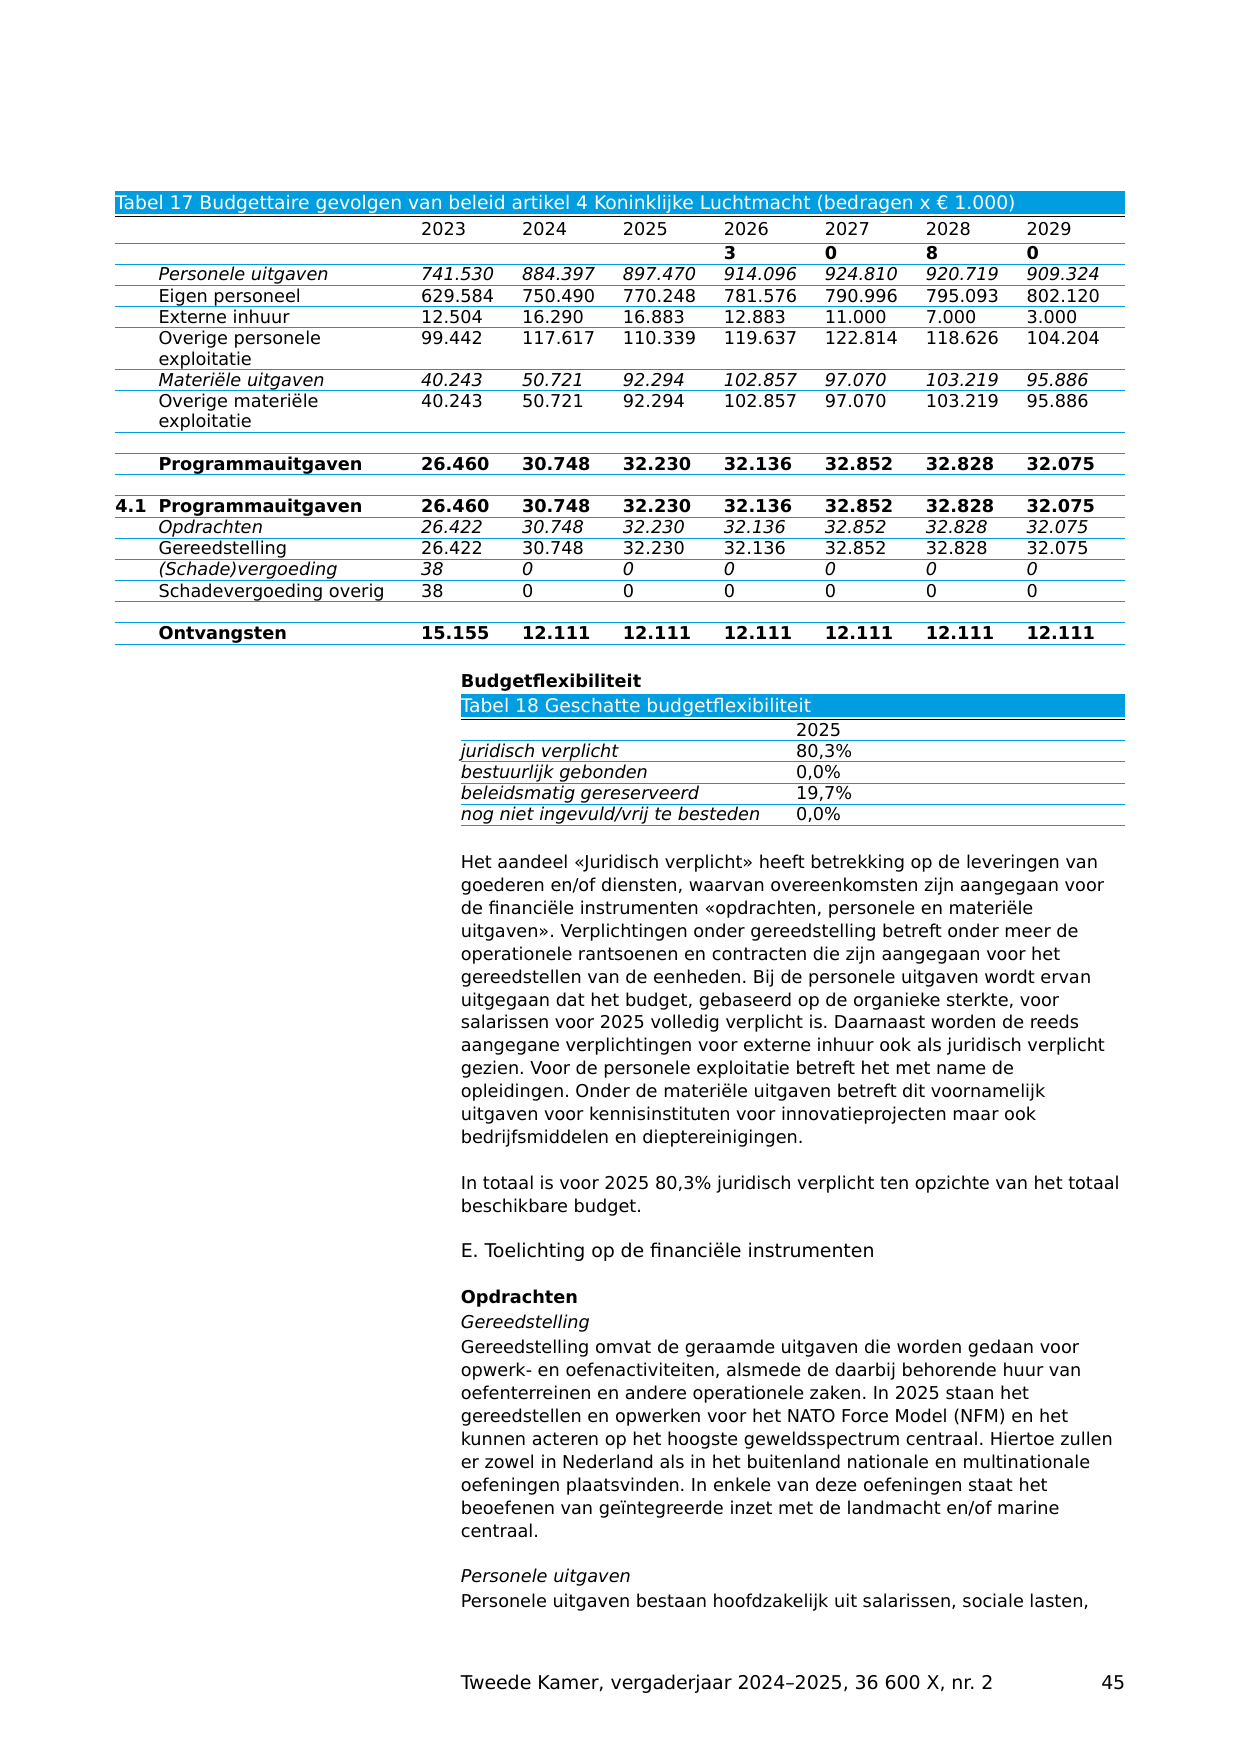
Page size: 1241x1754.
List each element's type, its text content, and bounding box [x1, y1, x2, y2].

table_cell 909.324 [1024, 265, 1125, 285]
table_cell 790.996 [822, 286, 923, 306]
table_cell Overige materiële exploitatie [155, 391, 418, 432]
table_cell 2025 [620, 217, 721, 243]
table_cell 12.111 [1024, 623, 1125, 643]
table_cell 32.852 [822, 496, 923, 517]
table_cell 4.1 [115, 496, 155, 517]
table_cell 0 [721, 581, 822, 601]
table_cell 750.490 [519, 286, 620, 306]
table_cell [822, 602, 923, 622]
table_cell 802.120 [1024, 286, 1125, 306]
table_cell 32.230 [620, 496, 721, 517]
table_cell juridisch verplicht [461, 741, 793, 761]
table_cell 99.442 [418, 328, 519, 369]
table_cell 26.422 [418, 518, 519, 538]
table_cell [721, 602, 822, 622]
text Personele uitgaven [461, 1564, 1125, 1587]
table_cell [115, 328, 155, 369]
table_cell [822, 433, 923, 453]
table_cell 32.075 [1024, 539, 1125, 559]
table_cell [923, 602, 1023, 622]
table_cell [620, 244, 721, 264]
table_cell 30.748 [519, 518, 620, 538]
table_cell 2027 [822, 217, 923, 243]
table_cell 80,3% [793, 741, 1125, 761]
table_cell [155, 217, 418, 243]
table_cell [115, 539, 155, 559]
table_cell 19,7% [793, 784, 1125, 803]
table_cell 32.828 [923, 454, 1023, 474]
table_cell 741.530 [418, 265, 519, 285]
table_cell 0 [822, 581, 923, 601]
table_cell 32.230 [620, 518, 721, 538]
table_cell 2025 [793, 720, 1125, 740]
table_cell 0 [822, 244, 923, 264]
table_cell 0 [822, 560, 923, 580]
table_cell [115, 391, 155, 432]
table_cell Externe inhuur [155, 307, 418, 327]
table_cell 0 [923, 581, 1023, 601]
table_cell [418, 602, 519, 622]
table_cell Programmauitgaven [155, 496, 418, 517]
table_cell 12.111 [721, 623, 822, 643]
table_cell [115, 581, 155, 601]
text Budgetflexibiliteit [461, 669, 1125, 692]
table_cell [620, 433, 721, 453]
table_cell [155, 433, 418, 453]
table_cell 50.721 [519, 391, 620, 432]
table_cell [822, 475, 923, 495]
table_cell Ontvangsten [155, 623, 418, 643]
table_cell 15.155 [418, 623, 519, 643]
table_cell 0 [923, 560, 1023, 580]
table_cell 32.075 [1024, 454, 1125, 474]
table_cell [155, 244, 418, 264]
table_cell [115, 265, 155, 285]
table_cell Programmauitgaven [155, 454, 418, 474]
table_cell [620, 602, 721, 622]
table_cell 26.460 [418, 454, 519, 474]
table_cell 103.219 [923, 370, 1023, 390]
table_cell 884.397 [519, 265, 620, 285]
table_cell [923, 475, 1023, 495]
table_cell [519, 433, 620, 453]
table_cell 12.111 [620, 623, 721, 643]
table_cell Personele uitgaven [155, 265, 418, 285]
table_cell 11.000 [822, 307, 923, 327]
table_cell 32.075 [1024, 496, 1125, 517]
table_cell 12.111 [519, 623, 620, 643]
table_cell 7.000 [923, 307, 1023, 327]
table_cell 0,0% [793, 805, 1125, 825]
table_cell [519, 602, 620, 622]
table_cell 102.857 [721, 370, 822, 390]
table_cell [115, 475, 155, 495]
table_cell Opdrachten [155, 518, 418, 538]
table_cell [1024, 602, 1125, 622]
table_cell [461, 720, 793, 740]
table_cell 38 [418, 560, 519, 580]
table_cell [115, 286, 155, 306]
table_cell 50.721 [519, 370, 620, 390]
table_cell 32.075 [1024, 518, 1125, 538]
table_cell 0 [620, 581, 721, 601]
table_cell 12.504 [418, 307, 519, 327]
text Personele uitgaven bestaan hoofdzakelijk uit salarissen, sociale lasten, [461, 1589, 1125, 1612]
table_cell [519, 475, 620, 495]
table_cell 0 [519, 581, 620, 601]
table_cell Materiële uitgaven [155, 370, 418, 390]
table_cell 26.422 [418, 539, 519, 559]
table_cell [418, 475, 519, 495]
table_cell [115, 560, 155, 580]
text Gereedstelling [461, 1310, 1125, 1333]
table_cell 97.070 [822, 391, 923, 432]
table_cell 0 [620, 560, 721, 580]
text Gereedstelling omvat de geraamde uitgaven die worden gedaan voor opwerk- en oefenactiviteiten, alsmede de daarbij behorende huur van oefenterreinen en andere operationele zaken. In 2025 staan het gereedstellen en opwerken voor het NATO Force Model (NFM) en het kunnen acteren op het hoogste geweldsspectrum centraal. Hiertoe zullen er zowel in Nederland als in het buitenland nationale en multinationale oefeningen plaatsvinden. In enkele van deze oefeningen staat het beoefenen van geïntegreerde inzet met de landmacht en/of marine centraal. [461, 1335, 1125, 1542]
table_cell 117.617 [519, 328, 620, 369]
table_cell 795.093 [923, 286, 1023, 306]
table_cell 12.111 [822, 623, 923, 643]
table_cell [115, 217, 155, 243]
table_cell 40.243 [418, 370, 519, 390]
table_cell 0 [1024, 244, 1125, 264]
table_cell [115, 307, 155, 327]
table_cell [115, 433, 155, 453]
table_cell 8 [923, 244, 1023, 264]
table_cell (Schade)vergoeding [155, 560, 418, 580]
table_cell Schadevergoeding overig [155, 581, 418, 601]
table_cell [418, 433, 519, 453]
table_cell 32.136 [721, 454, 822, 474]
table_cell Gereedstelling [155, 539, 418, 559]
table_cell 0 [519, 560, 620, 580]
table_cell 32.136 [721, 496, 822, 517]
table_cell [721, 433, 822, 453]
table_cell [115, 244, 155, 264]
table_cell 122.814 [822, 328, 923, 369]
table_cell 118.626 [923, 328, 1023, 369]
table_cell Eigen personeel [155, 286, 418, 306]
table_cell 26.460 [418, 496, 519, 517]
table_cell beleidsmatig gereserveerd [461, 784, 793, 803]
table_cell 3 [721, 244, 822, 264]
table_cell 32.852 [822, 454, 923, 474]
table_cell 781.576 [721, 286, 822, 306]
table_cell [115, 454, 155, 474]
table_cell 92.294 [620, 370, 721, 390]
table_cell [519, 244, 620, 264]
table_cell [155, 602, 418, 622]
table_cell [923, 433, 1023, 453]
table_cell 103.219 [923, 391, 1023, 432]
table_cell 0 [721, 560, 822, 580]
table_cell 0,0% [793, 762, 1125, 782]
table_cell [620, 475, 721, 495]
table_cell 2024 [519, 217, 620, 243]
table_cell [1024, 433, 1125, 453]
table_cell 30.748 [519, 539, 620, 559]
title E. Toelichting op de financiële instrumenten [461, 1240, 1125, 1262]
table_cell nog niet ingevuld/vrij te besteden [461, 805, 793, 825]
table_cell 32.828 [923, 496, 1023, 517]
table_cell 924.810 [822, 265, 923, 285]
table_cell 119.637 [721, 328, 822, 369]
table_cell 32.828 [923, 518, 1023, 538]
table_cell 770.248 [620, 286, 721, 306]
table_cell [418, 244, 519, 264]
table_cell 110.339 [620, 328, 721, 369]
table_cell [115, 602, 155, 622]
table_cell 16.883 [620, 307, 721, 327]
table_cell 897.470 [620, 265, 721, 285]
text Het aandeel «Juridisch verplicht» heeft betrekking op de leveringen van goederen en/of diensten, waarvan overeenkomsten zijn aangegaan voor de financiële instrumenten «opdrachten, personele en materiële uitgaven». Verplichtingen onder gereedstelling betreft onder meer de operationele rantsoenen en contracten die zijn aangegaan voor het gereedstellen van de eenheden. Bij de personele uitgaven wordt ervan uitgegaan dat het budget, gebaseerd op de organieke sterkte, voor salarissen voor 2025 volledig verplicht is. Daarnaast worden de reeds aangegane verplichtingen voor externe inhuur ook als juridisch verplicht gezien. Voor de personele exploitatie betreft het met name de opleidingen. Onder de materiële uitgaven betreft dit voornamelijk uitgaven voor kennisinstituten voor innovatieprojecten maar ook bedrijfsmiddelen en dieptereinigingen. [461, 850, 1125, 1148]
table_cell [155, 475, 418, 495]
table_cell 12.111 [923, 623, 1023, 643]
table_cell 3.000 [1024, 307, 1125, 327]
table_cell [1024, 475, 1125, 495]
table_cell 629.584 [418, 286, 519, 306]
table_cell [115, 518, 155, 538]
table_cell [115, 623, 155, 643]
table_cell 104.204 [1024, 328, 1125, 369]
text In totaal is voor 2025 80,3% juridisch verplicht ten opzichte van het totaal beschikbare budget. [461, 1171, 1125, 1217]
table_cell 2029 [1024, 217, 1125, 243]
table_cell 2028 [923, 217, 1023, 243]
table_cell 16.290 [519, 307, 620, 327]
table_cell 914.096 [721, 265, 822, 285]
table_cell 30.748 [519, 454, 620, 474]
table_cell Overige personele exploitatie [155, 328, 418, 369]
table_cell 32.230 [620, 454, 721, 474]
table_cell 12.883 [721, 307, 822, 327]
table_cell 0 [1024, 581, 1125, 601]
table_cell 95.886 [1024, 370, 1125, 390]
table_cell 38 [418, 581, 519, 601]
table_cell 32.136 [721, 539, 822, 559]
table_cell 32.852 [822, 518, 923, 538]
table_cell 2026 [721, 217, 822, 243]
text Opdrachten [461, 1285, 1125, 1308]
table_cell [115, 370, 155, 390]
table_cell 920.719 [923, 265, 1023, 285]
table_cell bestuurlijk gebonden [461, 762, 793, 782]
table_cell 32.852 [822, 539, 923, 559]
table_cell 2023 [418, 217, 519, 243]
table_cell 32.230 [620, 539, 721, 559]
table_cell 95.886 [1024, 391, 1125, 432]
table_cell 97.070 [822, 370, 923, 390]
table_cell 32.136 [721, 518, 822, 538]
table_cell 40.243 [418, 391, 519, 432]
table_cell 92.294 [620, 391, 721, 432]
table_cell 30.748 [519, 496, 620, 517]
table_cell 0 [1024, 560, 1125, 580]
table_cell 102.857 [721, 391, 822, 432]
table_cell [721, 475, 822, 495]
table_cell 32.828 [923, 539, 1023, 559]
